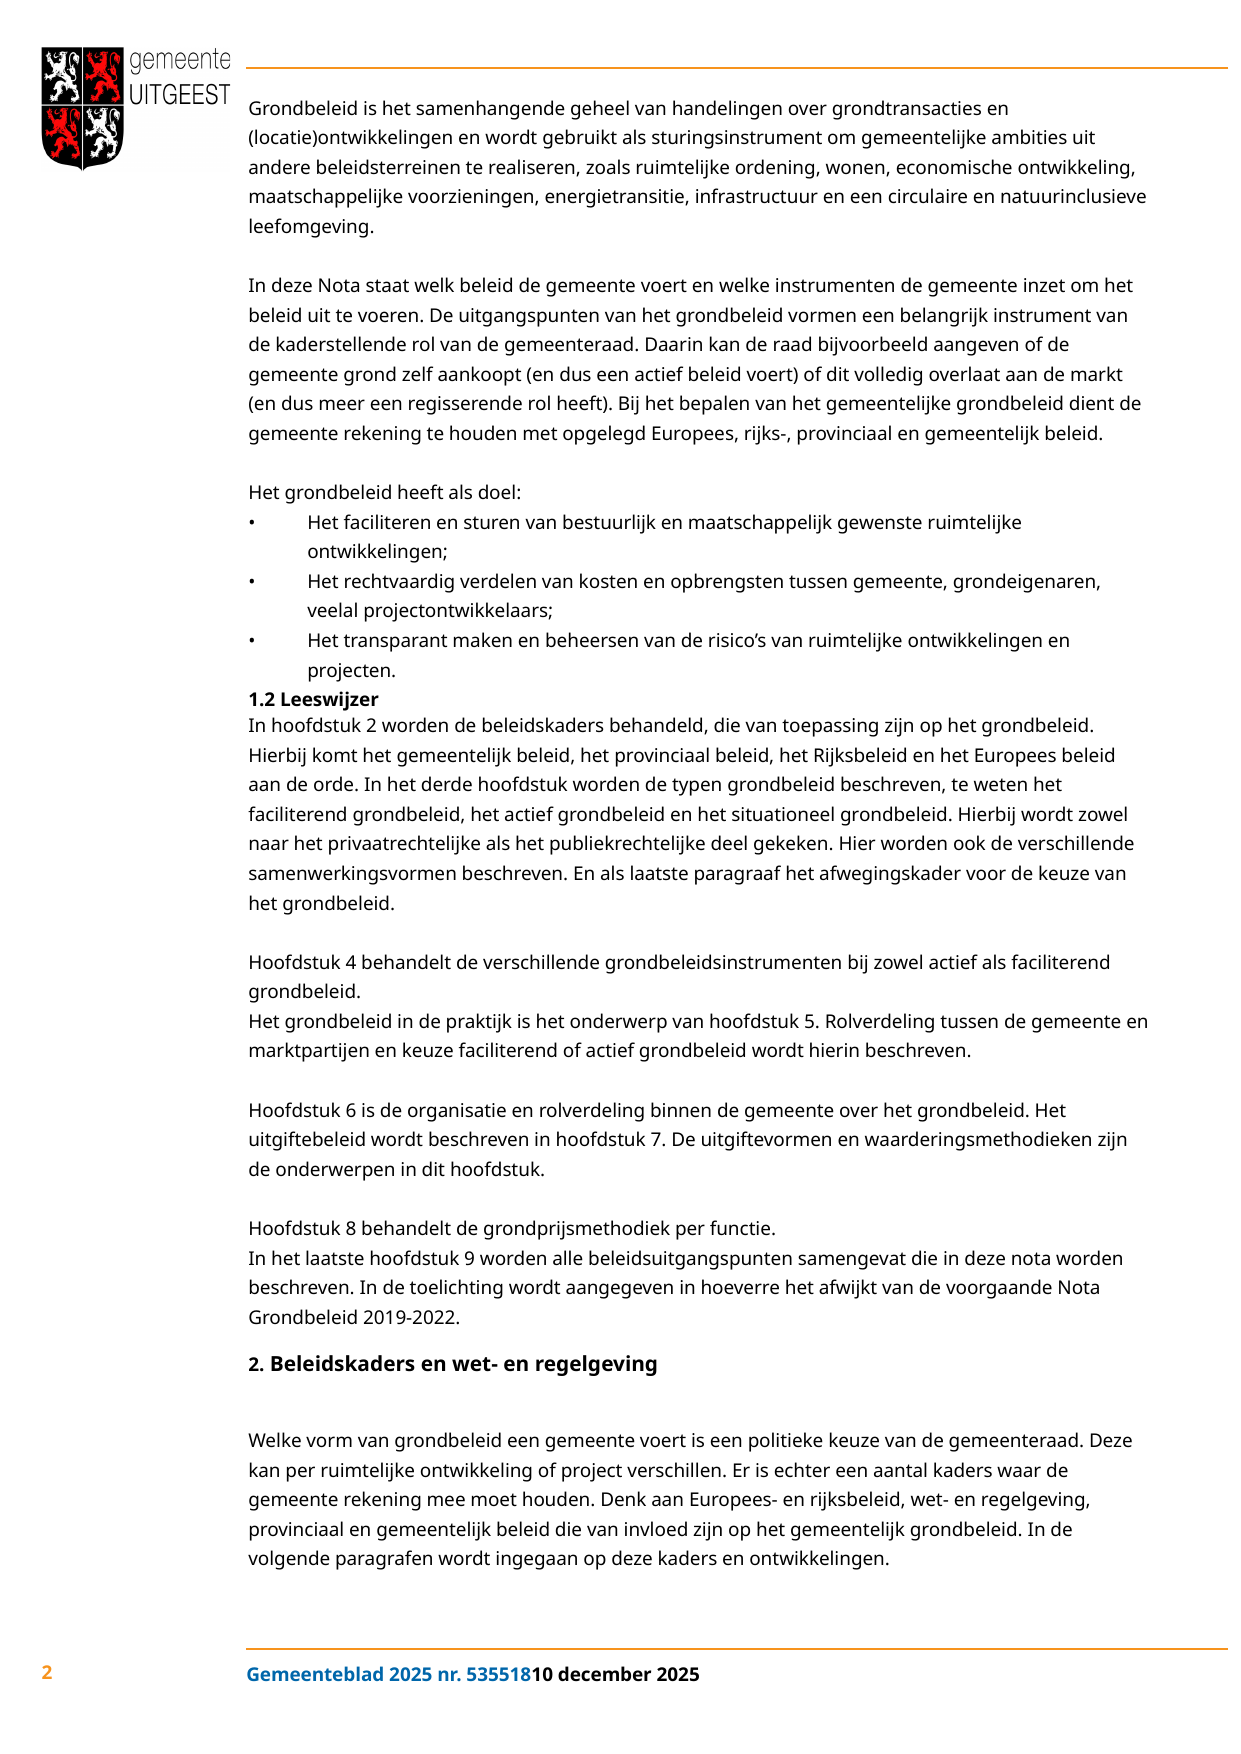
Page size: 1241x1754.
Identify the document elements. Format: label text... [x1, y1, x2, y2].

list Het faciliteren en sturen van bestuurlijk en maatschappelijk gewenste ruimtelijke ontwikkelingen; [248, 509, 1152, 564]
text Het grondbeleid in de praktijk is het onderwerp van hoofdstuk 5. Rolverdeling tussen de gemeente en marktpartijen en keuze faciliterend of actief grondbeleid wordt hierin beschreven. [248, 1008, 1152, 1063]
list Het rechtvaardig verdelen van kosten en opbrengsten tussen gemeente, grondeigenaren, veelal projectontwikkelaars; [248, 568, 1152, 623]
text Grondbeleid is het samenhangende geheel van handelingen over grondtransacties en (locatie)ontwikkelingen en wordt gebruikt als sturingsinstrument om gemeentelijke ambities uit andere beleidsterreinen te realiseren, zoals ruimtelijke ordening, wonen, economische ontwikkeling, maatschappelijke voorzieningen, energietransitie, infrastructuur en een circulaire en natuurinclusieve leefomgeving. [248, 95, 1152, 239]
text 2. Beleidskaders en wet- en regelgeving [248, 1349, 1152, 1378]
text 1.2 Leeswijzer [248, 686, 1152, 712]
picture [41, 47, 231, 172]
list Het transparant maken en beheersen van de risico’s van ruimtelijke ontwikkelingen en projecten. [248, 627, 1152, 683]
text Hoofdstuk 8 behandelt de grondprijsmethodiek per functie. [248, 1215, 1152, 1241]
text Hoofdstuk 6 is de organisatie en rolverdeling binnen de gemeente over het grondbeleid. Het uitgiftebeleid wordt beschreven in hoofdstuk 7. De uitgiftevormen en waarderingsmethodieken zijn de onderwerpen in dit hoofdstuk. [248, 1097, 1152, 1182]
text Welke vorm van grondbeleid een gemeente voert is een politieke keuze van de gemeenteraad. Deze kan per ruimtelijke ontwikkeling of project verschillen. Er is echter een aantal kaders waar de gemeente rekening mee moet houden. Denk aan Europees- en rijksbeleid, wet- en regelgeving, provinciaal en gemeentelijk beleid die van invloed zijn op het gemeentelijk grondbeleid. In de volgende paragrafen wordt ingegaan op deze kaders en ontwikkelingen. [248, 1427, 1152, 1571]
text In het laatste hoofdstuk 9 worden alle beleidsuitgangspunten samengevat die in deze nota worden beschreven. In de toelichting wordt aangegeven in hoeverre het afwijkt van de voorgaande Nota Grondbeleid 2019-2022. [248, 1245, 1152, 1329]
text Het grondbeleid heeft als doel: [248, 479, 1152, 505]
text In hoofdstuk 2 worden de beleidskaders behandeld, die van toepassing zijn op het grondbeleid. Hierbij komt het gemeentelijk beleid, het provinciaal beleid, het Rijksbeleid en het Europees beleid aan de orde. In het derde hoofdstuk worden de typen grondbeleid beschreven, te weten het faciliterend grondbeleid, het actief grondbeleid en het situationeel grondbeleid. Hierbij wordt zowel naar het privaatrechtelijke als het publiekrechtelijke deel gekeken. Hier worden ook de verschillende samenwerkingsvormen beschreven. En als laatste paragraaf het afwegingskader voor de keuze van het grondbeleid. [248, 712, 1152, 915]
text Hoofdstuk 4 behandelt de verschillende grondbeleidsinstrumenten bij zowel actief als faciliterend grondbeleid. [248, 949, 1152, 1004]
text In deze Nota staat welk beleid de gemeente voert en welke instrumenten de gemeente inzet om het beleid uit te voeren. De uitgangspunten van het grondbeleid vormen een belangrijk instrument van de kaderstellende rol van de gemeenteraad. Daarin kan de raad bijvoorbeeld aangeven of de gemeente grond zelf aankoopt (en dus een actief beleid voert) of dit volledig overlaat aan de markt (en dus meer een regisserende rol heeft). Bij het bepalen van het gemeentelijke grondbeleid dient de gemeente rekening te houden met opgelegd Europees, rijks-, provinciaal en gemeentelijk beleid. [248, 272, 1152, 446]
